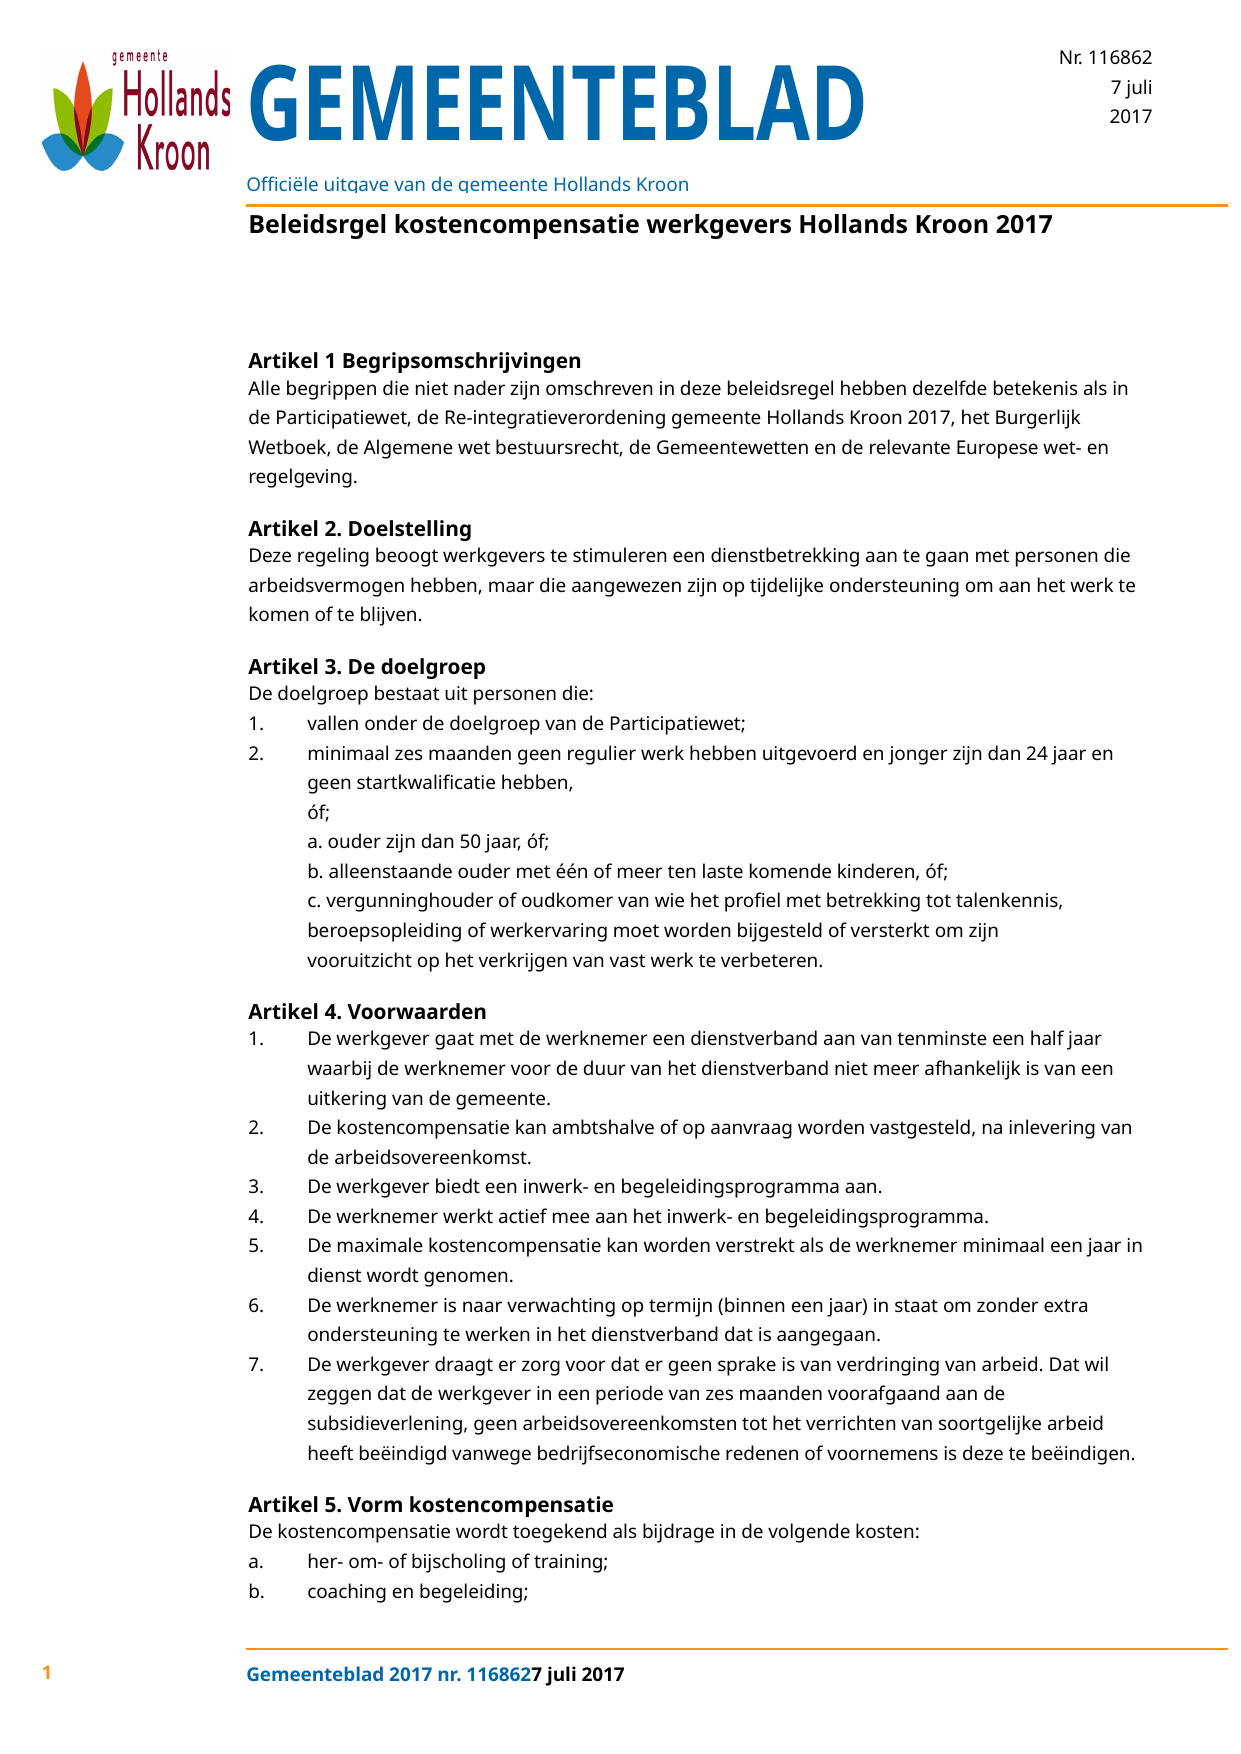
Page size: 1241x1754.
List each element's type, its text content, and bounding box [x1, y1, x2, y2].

list óf; [248, 799, 1152, 824]
text Artikel 3. De doelgroep [248, 652, 1152, 681]
text Artikel 5. Vorm kostencompensatie [248, 1490, 1152, 1519]
list vallen onder de doelgroep van de Participatiewet; [248, 710, 1152, 736]
list De werkgever gaat met de werknemer een dienstverband aan van tenminste een half jaar waarbij de werknemer voor de duur van het dienstverband niet meer afhankelijk is van een uitkering van de gemeente. [248, 1026, 1152, 1111]
text Artikel 4. Voorwaarden [248, 997, 1152, 1026]
text Alle begrippen die niet nader zijn omschreven in deze beleidsregel hebben dezelfde betekenis als in de Participatiewet, de Re-integratieverordening gemeente Hollands Kroon 2017, het Burgerlijk Wetboek, de Algemene wet bestuursrecht, de Gemeentewetten en de relevante Europese wet- en regelgeving. [248, 375, 1152, 489]
list beroepsopleiding of werkervaring moet worden bijgesteld of versterkt om zijn [248, 917, 1152, 943]
text De kostencompensatie wordt toegekend als bijdrage in de volgende kosten: [248, 1519, 1152, 1544]
text Artikel 2. Doelstelling [248, 514, 1152, 542]
list vooruitzicht op het verkrijgen van vast werk te verbeteren. [248, 947, 1152, 972]
list a. ouder zijn dan 50 jaar, óf; [248, 828, 1152, 854]
list De kostencompensatie kan ambtshalve of op aanvraag worden vastgesteld, na inlevering van de arbeidsovereenkomst. [248, 1114, 1152, 1170]
picture [41, 47, 231, 172]
list De werkgever biedt een inwerk- en begeleidingsprogramma aan. [248, 1173, 1152, 1199]
list c. vergunninghouder of oudkomer van wie het profiel met betrekking tot talenkennis, [248, 888, 1152, 913]
list b. alleenstaande ouder met één of meer ten laste komende kinderen, óf; [248, 858, 1152, 884]
list De werknemer is naar verwachting op termijn (binnen een jaar) in staat om zonder extra ondersteuning te werken in het dienstverband dat is aangegaan. [248, 1292, 1152, 1347]
text Deze regeling beoogt werkgevers te stimuleren een dienstbetrekking aan te gaan met personen die arbeidsvermogen hebben, maar die aangewezen zijn op tijdelijke ondersteuning om aan het werk te komen of te blijven. [248, 542, 1152, 627]
list De werknemer werkt actief mee aan het inwerk- en begeleidingsprogramma. [248, 1203, 1152, 1229]
text Beleidsrgel kostencompensatie werkgevers Hollands Kroon 2017 [248, 207, 1152, 241]
list her- om- of bijscholing of training; [248, 1548, 1152, 1574]
text Artikel 1 Begripsomschrijvingen [248, 346, 1152, 375]
list minimaal zes maanden geen regulier werk hebben uitgevoerd en jonger zijn dan 24 jaar en geen startkwalificatie hebben, [248, 740, 1152, 795]
list De werkgever draagt er zorg voor dat er geen sprake is van verdringing van arbeid. Dat wil zeggen dat de werkgever in een periode van zes maanden voorafgaand aan de subsidieverlening, geen arbeidsovereenkomsten tot het verrichten van soortgelijke arbeid heeft beëindigd vanwege bedrijfseconomische redenen of voornemens is deze te beëindigen. [248, 1351, 1152, 1466]
list De maximale kostencompensatie kan worden verstrekt als de werknemer minimaal een jaar in dienst wordt genomen. [248, 1233, 1152, 1288]
list coaching en begeleiding; [248, 1578, 1152, 1603]
text De doelgroep bestaat uit personen die: [248, 681, 1152, 706]
